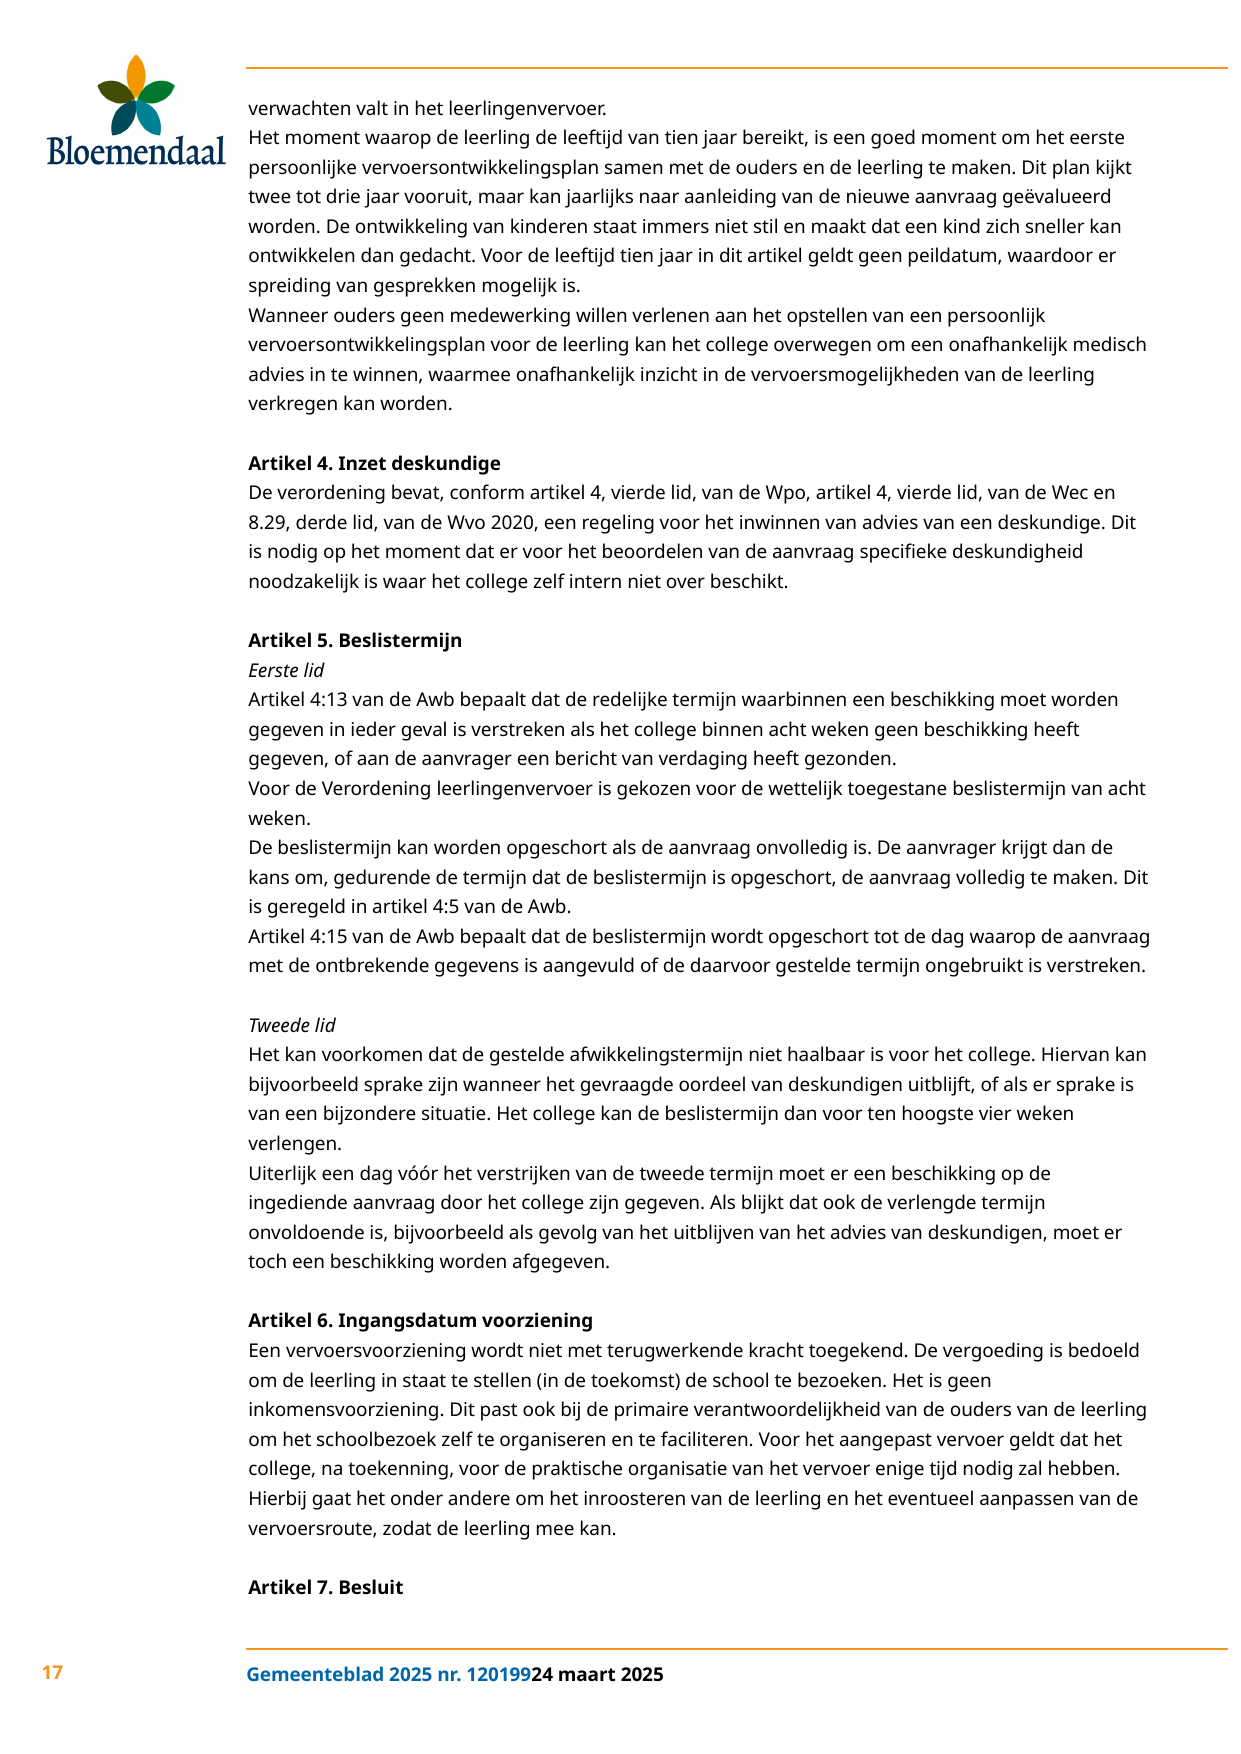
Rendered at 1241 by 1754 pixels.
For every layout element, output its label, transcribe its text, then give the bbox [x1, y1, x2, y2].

text Artikel 4. Inzet deskundige [248, 450, 1152, 476]
text Voor de Verordening leerlingenvervoer is gekozen voor de wettelijk toegestane beslistermijn van acht weken. [248, 775, 1152, 831]
text Eerste lid [248, 657, 1152, 683]
text Artikel 4:13 van de Awb bepaalt dat de redelijke termijn waarbinnen een beschikking moet worden gegeven in ieder geval is verstreken als het college binnen acht weken geen beschikking heeft gegeven, of aan de aanvrager een bericht van verdaging heeft gezonden. [248, 686, 1152, 771]
text De verordening bevat, conform artikel 4, vierde lid, van de Wpo, artikel 4, vierde lid, van de Wec en 8.29, derde lid, van de Wvo 2020, een regeling voor het inwinnen van advies van een deskundige. Dit is nodig op het moment dat er voor het beoordelen van de aanvraag specifieke deskundigheid noodzakelijk is waar het college zelf intern niet over beschikt. [248, 479, 1152, 594]
text Artikel 4:15 van de Awb bepaalt dat de beslistermijn wordt opgeschort tot de dag waarop de aanvraag met de ontbrekende gegevens is aangevuld of de daarvoor gestelde termijn ongebruikt is verstreken. [248, 923, 1152, 978]
text Het kan voorkomen dat de gestelde afwikkelingstermijn niet haalbaar is voor het college. Hiervan kan bijvoorbeeld sprake zijn wanneer het gevraagde oordeel van deskundigen uitblijft, of als er sprake is van een bijzondere situatie. Het college kan de beslistermijn dan voor ten hoogste vier weken verlengen. [248, 1041, 1152, 1156]
text Uiterlijk een dag vóór het verstrijken van de tweede termijn moet er een beschikking op de ingediende aanvraag door het college zijn gegeven. Als blijkt dat ook de verlengde termijn onvoldoende is, bijvoorbeeld als gevolg van het uitblijven van het advies van deskundigen, moet er toch een beschikking worden afgegeven. [248, 1160, 1152, 1274]
text Wanneer ouders geen medewerking willen verlenen aan het opstellen van een persoonlijk vervoersontwikkelingsplan voor de leerling kan het college overwegen om een onafhankelijk medisch advies in te winnen, waarmee onafhankelijk inzicht in de vervoersmogelijkheden van de leerling verkregen kan worden. [248, 302, 1152, 416]
text Artikel 7. Besluit [248, 1574, 1152, 1600]
picture [41, 47, 231, 172]
text Een vervoersvoorziening wordt niet met terugwerkende kracht toegekend. De vergoeding is bedoeld om de leerling in staat te stellen (in de toekomst) de school te bezoeken. Het is geen inkomensvoorziening. Dit past ook bij de primaire verantwoordelijkheid van de ouders van de leerling om het schoolbezoek zelf te organiseren en te faciliteren. Voor het aangepast vervoer geldt dat het college, na toekenning, voor de praktische organisatie van het vervoer enige tijd nodig zal hebben. Hierbij gaat het onder andere om het inroosteren van de leerling en het eventueel aanpassen van de vervoersroute, zodat de leerling mee kan. [248, 1337, 1152, 1541]
text verwachten valt in het leerlingenvervoer. [248, 95, 1152, 121]
text Artikel 6. Ingangsdatum voorziening [248, 1308, 1152, 1333]
text Artikel 5. Beslistermijn [248, 627, 1152, 653]
text De beslistermijn kan worden opgeschort als de aanvraag onvolledig is. De aanvrager krijgt dan de kans om, gedurende de termijn dat de beslistermijn is opgeschort, de aanvraag volledig te maken. Dit is geregeld in artikel 4:5 van de Awb. [248, 834, 1152, 919]
text Tweede lid [248, 1012, 1152, 1038]
text Het moment waarop de leerling de leeftijd van tien jaar bereikt, is een goed moment om het eerste persoonlijke vervoersontwikkelingsplan samen met de ouders en de leerling te maken. Dit plan kijkt twee tot drie jaar vooruit, maar kan jaarlijks naar aanleiding van de nieuwe aanvraag geëvalueerd worden. De ontwikkeling van kinderen staat immers niet stil en maakt dat een kind zich sneller kan ontwikkelen dan gedacht. Voor de leeftijd tien jaar in dit artikel geldt geen peildatum, waardoor er spreiding van gesprekken mogelijk is. [248, 124, 1152, 298]
